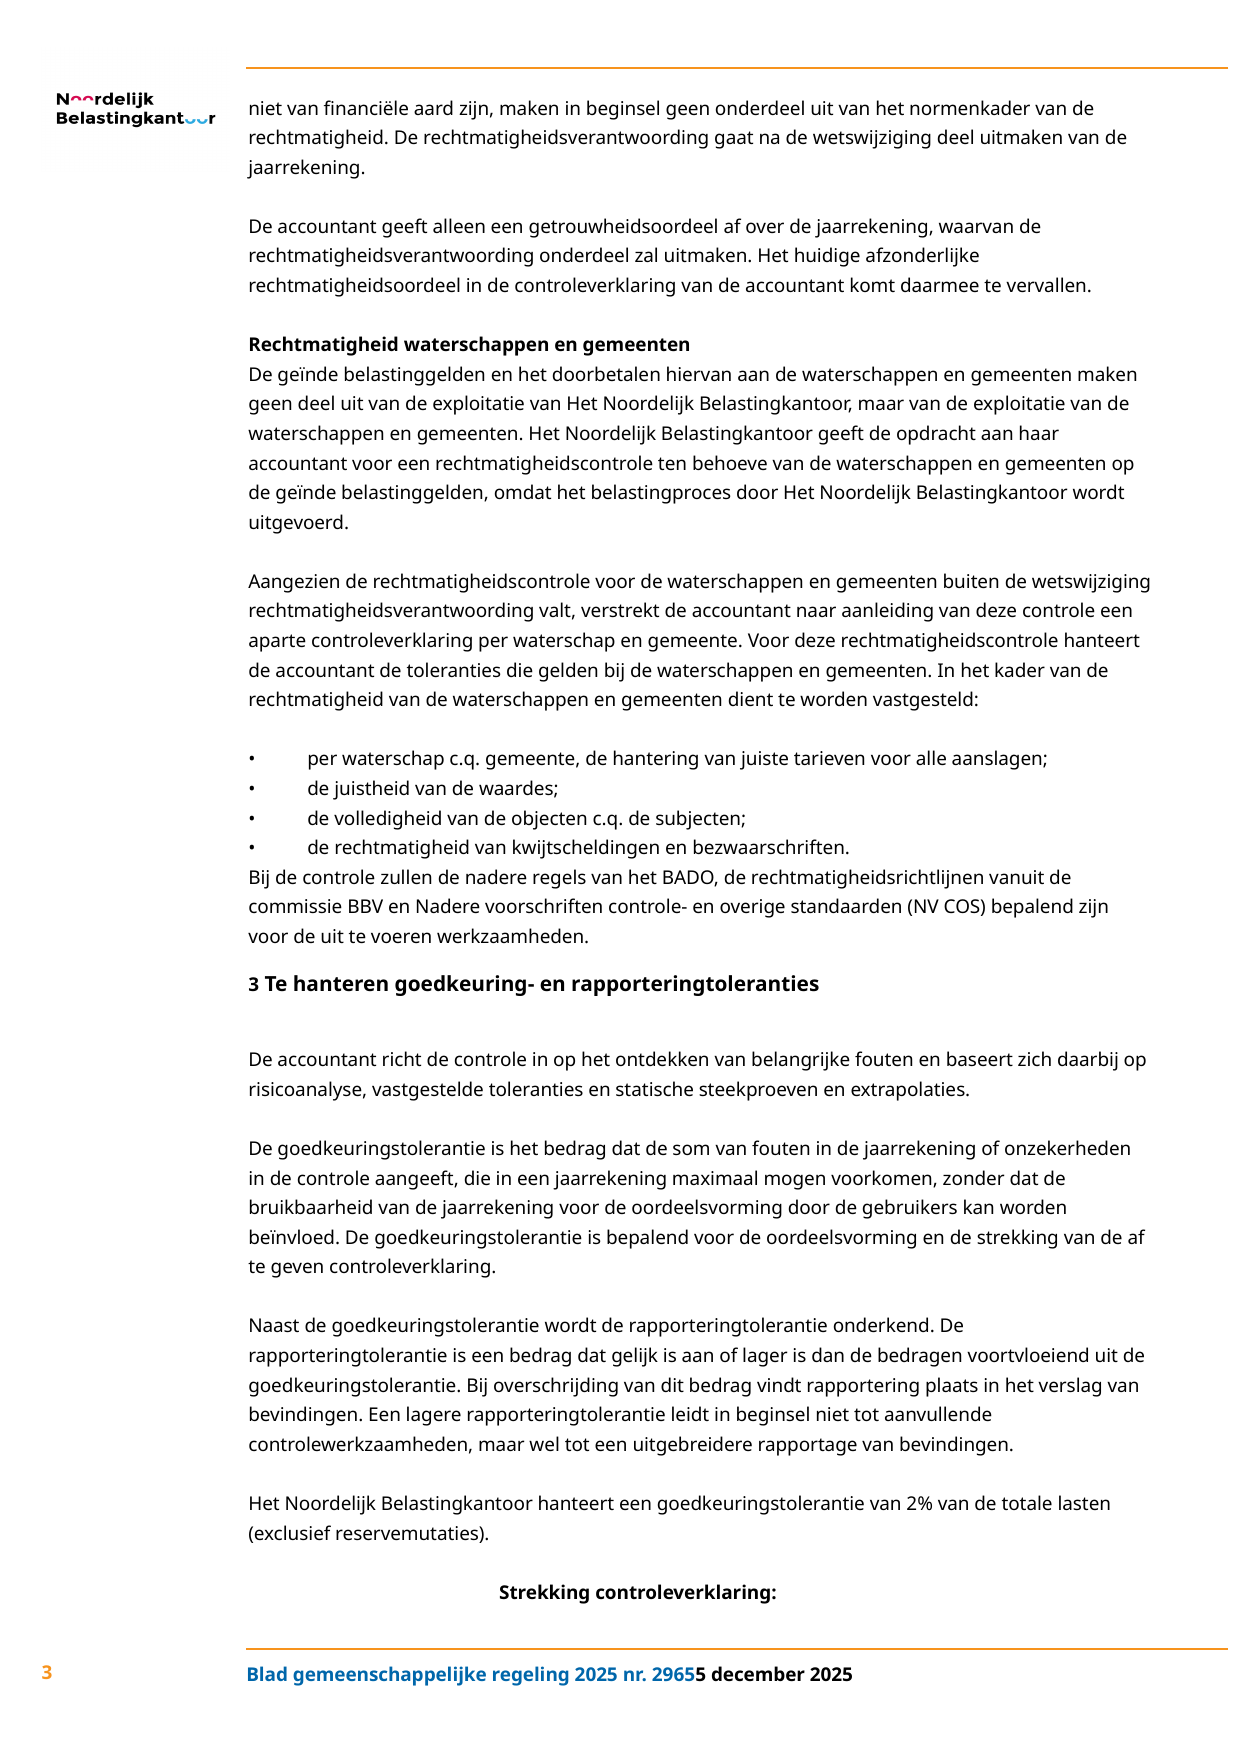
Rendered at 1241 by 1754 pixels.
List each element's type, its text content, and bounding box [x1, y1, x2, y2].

text Rechtmatigheid waterschappen en gemeenten [248, 331, 1152, 357]
text niet van financiële aard zijn, maken in beginsel geen onderdeel uit van het normenkader van de rechtmatigheid. De rechtmatigheidsverantwoording gaat na de wetswijziging deel uitmaken van de jaarrekening. [248, 95, 1152, 180]
text Het Noordelijk Belastingkantoor hanteert een goedkeuringstolerantie van 2% van de totale lasten (exclusief reservemutaties). [248, 1490, 1152, 1546]
table_header [248, 1579, 499, 1605]
text 3 Te hanteren goedkeuring- en rapporteringtoleranties [248, 969, 1152, 997]
text Bij de controle zullen de nadere regels van het BADO, de rechtmatigheidsrichtlijnen vanuit de commissie BBV en Nadere voorschriften controle- en overige standaarden (NV COS) bepalend zijn voor de uit te voeren werkzaamheden. [248, 864, 1152, 949]
text Naast de goedkeuringstolerantie wordt de rapporteringtolerantie onderkend. De rapporteringtolerantie is een bedrag dat gelijk is aan of lager is dan de bedragen voortvloeiend uit de goedkeuringstolerantie. Bij overschrijding van dit bedrag vindt rapportering plaats in het verslag van bevindingen. Een lagere rapporteringtolerantie leidt in beginsel niet tot aanvullende controlewerkzaamheden, maar wel tot een uitgebreidere rapportage van bevindingen. [248, 1313, 1152, 1457]
table_header Strekking controleverklaring: [499, 1579, 1152, 1605]
list de juistheid van de waardes; [248, 775, 1152, 801]
text De geïnde belastinggelden en het doorbetalen hiervan aan de waterschappen en gemeenten maken geen deel uit van de exploitatie van Het Noordelijk Belastingkantoor, maar van de exploitatie van de waterschappen en gemeenten. Het Noordelijk Belastingkantoor geeft de opdracht aan haar accountant voor een rechtmatigheidscontrole ten behoeve van de waterschappen en gemeenten op de geïnde belastinggelden, omdat het belastingproces door Het Noordelijk Belastingkantoor wordt uitgevoerd. [248, 361, 1152, 535]
picture [41, 47, 231, 172]
text De goedkeuringstolerantie is het bedrag dat de som van fouten in de jaarrekening of onzekerheden in de controle aangeeft, die in een jaarrekening maximaal mogen voorkomen, zonder dat de bruikbaarheid van de jaarrekening voor de oordeelsvorming door de gebruikers kan worden beïnvloed. De goedkeuringstolerantie is bepalend voor de oordeelsvorming en de strekking van de af te geven controleverklaring. [248, 1135, 1152, 1279]
text De accountant geeft alleen een getrouwheidsoordeel af over de jaarrekening, waarvan de rechtmatigheidsverantwoording onderdeel zal uitmaken. Het huidige afzonderlijke rechtmatigheidsoordeel in de controleverklaring van de accountant komt daarmee te vervallen. [248, 213, 1152, 298]
list de volledigheid van de objecten c.q. de subjecten; [248, 805, 1152, 831]
list de rechtmatigheid van kwijtscheldingen en bezwaarschriften. [248, 834, 1152, 860]
text De accountant richt de controle in op het ontdekken van belangrijke fouten en baseert zich daarbij op risicoanalyse, vastgestelde toleranties en statische steekproeven en extrapolaties. [248, 1046, 1152, 1102]
list per waterschap c.q. gemeente, de hantering van juiste tarieven voor alle aanslagen; [248, 746, 1152, 771]
text Aangezien de rechtmatigheidscontrole voor de waterschappen en gemeenten buiten de wetswijziging rechtmatigheidsverantwoording valt, verstrekt de accountant naar aanleiding van deze controle een aparte controleverklaring per waterschap en gemeente. Voor deze rechtmatigheidscontrole hanteert de accountant de toleranties die gelden bij de waterschappen en gemeenten. In het kader van de rechtmatigheid van de waterschappen en gemeenten dient te worden vastgesteld: [248, 568, 1152, 712]
